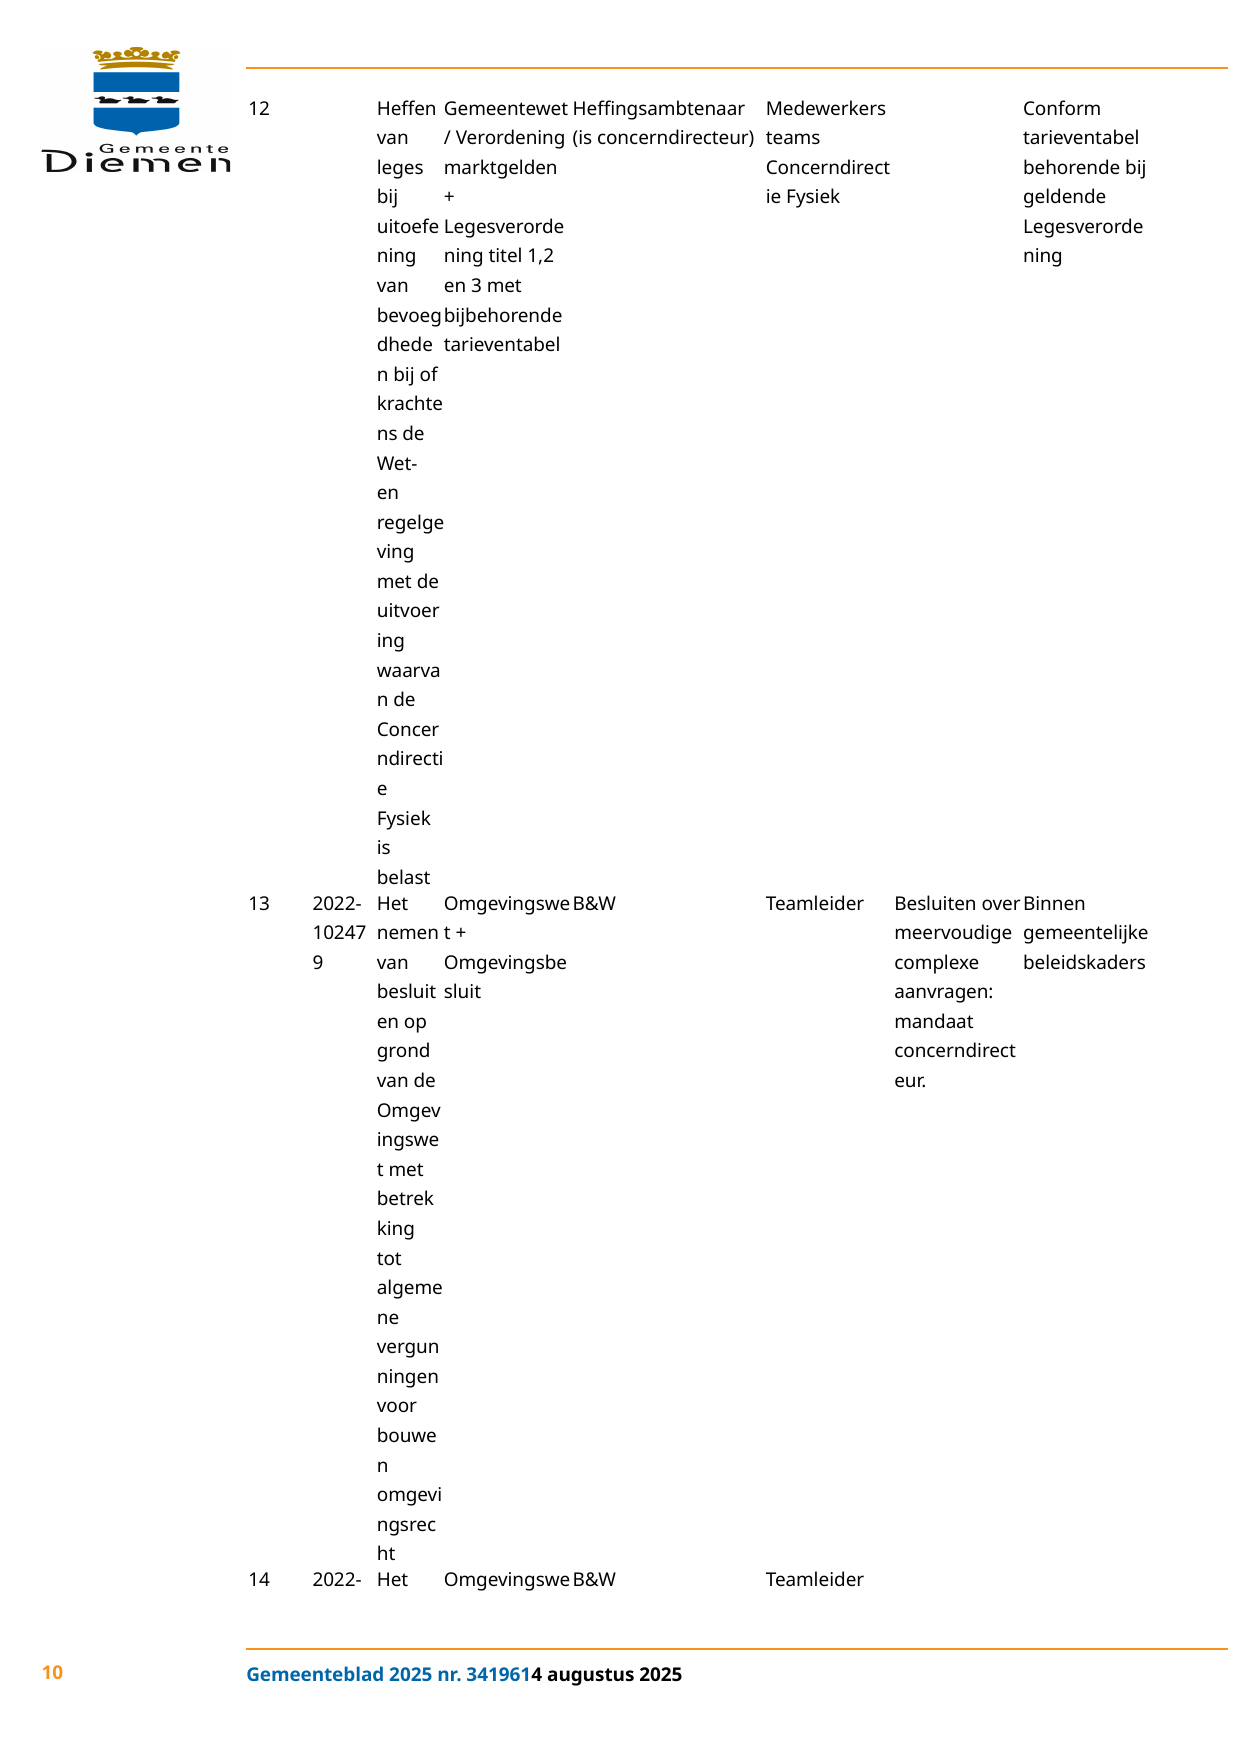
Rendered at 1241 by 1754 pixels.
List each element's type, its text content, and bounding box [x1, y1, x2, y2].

table_cell 2022-102479 [312, 890, 377, 1566]
table_cell [894, 95, 1023, 890]
table_cell Omgevingswe [444, 1566, 572, 1592]
table_cell B&W [573, 890, 766, 1566]
table_cell Gemeentewet / Verordening marktgelden + Legesverordening titel 1,2 en 3 met bijbehorende tarieventabel [444, 95, 572, 890]
picture [41, 47, 231, 172]
table_cell Teamleider [766, 1566, 894, 1592]
table_cell Binnen gemeentelijke beleidskaders [1023, 890, 1152, 1566]
table_cell [1023, 1566, 1152, 1592]
table_cell 12 [248, 95, 312, 890]
table_cell Omgevingswet + Omgevingsbesluit [444, 890, 572, 1566]
table_cell Medewerkers teams Concerndirectie Fysiek [766, 95, 894, 890]
table_cell Heffingsambtenaar (is concerndirecteur) [573, 95, 766, 890]
table_cell 13 [248, 890, 312, 1566]
table_cell Conform tarieventabel behorende bij geldende Legesverordening [1023, 95, 1152, 890]
table_cell Het nemen van besluiten op grond van de Omgevingswet met betrekking tot algemene vergunningen voor bouwen omgevingsrecht [377, 890, 444, 1566]
table_cell 14 [248, 1566, 312, 1592]
table_cell Heffen van leges bij uitoefening van bevoegdheden bij of krachtens de Wet- en regelgeving met de uitvoering waarvan de Concerndirectie Fysiek is belast [377, 95, 444, 890]
table_cell Het [377, 1566, 444, 1592]
table_cell Teamleider [766, 890, 894, 1566]
table_cell Besluiten over meervoudige complexe aanvragen: mandaat concerndirecteur. [894, 890, 1023, 1566]
table_cell B&W [573, 1566, 766, 1592]
table_cell 2022- [312, 1566, 377, 1592]
table_cell [894, 1566, 1023, 1592]
table_cell [312, 95, 377, 890]
